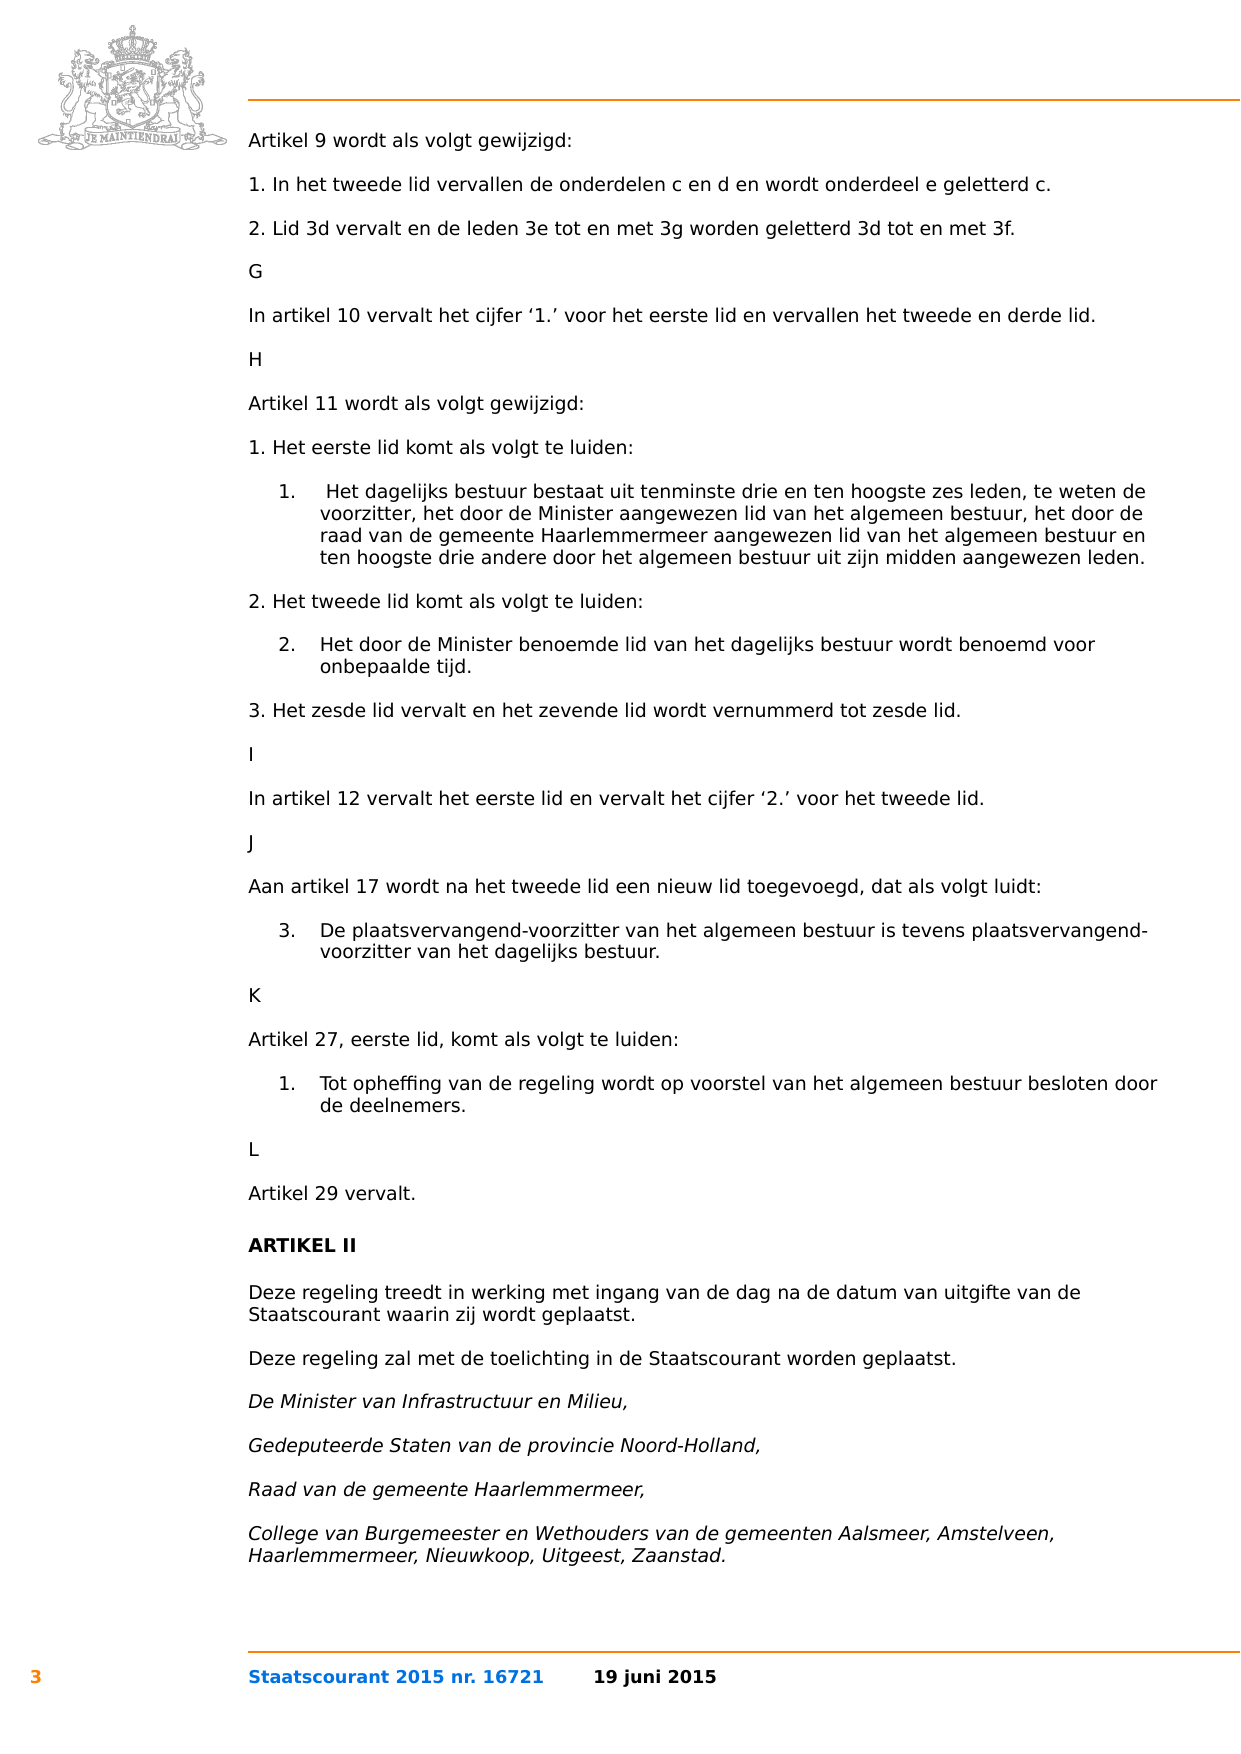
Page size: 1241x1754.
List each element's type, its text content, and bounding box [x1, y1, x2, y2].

text De Minister van Infrastructuur en Milieu, [248, 1391, 1163, 1413]
text G [248, 261, 1163, 283]
text 3. Het zesde lid vervalt en het zevende lid wordt vernummerd tot zesde lid. [248, 700, 1163, 722]
text In artikel 10 vervalt het cijfer ‘1.’ voor het eerste lid en vervallen het tweede en derde lid. [248, 305, 1163, 327]
text Artikel 29 vervalt. [248, 1183, 1163, 1205]
text Gedeputeerde Staten van de provincie Noord-Holland, [248, 1435, 1163, 1457]
text L [248, 1139, 1163, 1161]
text Artikel 27, eerste lid, komt als volgt te luiden: [248, 1029, 1163, 1051]
text College van Burgemeester en Wethouders van de gemeenten Aalsmeer, Amstelveen, Haarlemmermeer, Nieuwkoop, Uitgeest, Zaanstad. [248, 1523, 1163, 1567]
text 1. Tot opheffing van de regeling wordt op voorstel van het algemeen bestuur besloten door de deelnemers. [278, 1073, 1163, 1117]
text 2. Lid 3d vervalt en de leden 3e tot en met 3g worden geletterd 3d tot en met 3f. [248, 218, 1163, 239]
text In artikel 12 vervalt het eerste lid en vervalt het cijfer ‘2.’ voor het tweede lid. [248, 788, 1163, 810]
text 1. Het dagelijks bestuur bestaat uit tenminste drie en ten hoogste zes leden, te weten de voorzitter, het door de Minister aangewezen lid van het algemeen bestuur, het door de raad van de gemeente Haarlemmermeer aangewezen lid van het algemeen bestuur en ten hoogste drie andere door het algemeen bestuur uit zijn midden aangewezen leden. [278, 481, 1163, 569]
text Deze regeling zal met de toelichting in de Staatscourant worden geplaatst. [248, 1347, 1163, 1369]
text Deze regeling treedt in werking met ingang van de dag na de datum van uitgifte van de Staatscourant waarin zij wordt geplaatst. [248, 1282, 1163, 1326]
text Artikel 9 wordt als volgt gewijzigd: [248, 130, 1163, 152]
text 1. Het eerste lid komt als volgt te luiden: [248, 437, 1163, 459]
text Aan artikel 17 wordt na het tweede lid een nieuw lid toegevoegd, dat als volgt luidt: [248, 876, 1163, 898]
text H [248, 349, 1163, 371]
text 2. Het door de Minister benoemde lid van het dagelijks bestuur wordt benoemd voor onbepaalde tijd. [278, 634, 1163, 678]
text K [248, 985, 1163, 1007]
text 2. Het tweede lid komt als volgt te luiden: [248, 591, 1163, 612]
subtitle ARTIKEL II [248, 1235, 1163, 1257]
text J [248, 832, 1163, 854]
text 3. De plaatsvervangend-voorzitter van het algemeen bestuur is tevens plaatsvervangend-voorzitter van het dagelijks bestuur. [278, 919, 1163, 963]
text Raad van de gemeente Haarlemmermeer, [248, 1479, 1163, 1501]
text 1. In het tweede lid vervallen de onderdelen c en d en wordt onderdeel e geletterd c. [248, 174, 1163, 196]
text Artikel 11 wordt als volgt gewijzigd: [248, 393, 1163, 415]
text I [248, 744, 1163, 766]
picture [38, 25, 227, 150]
